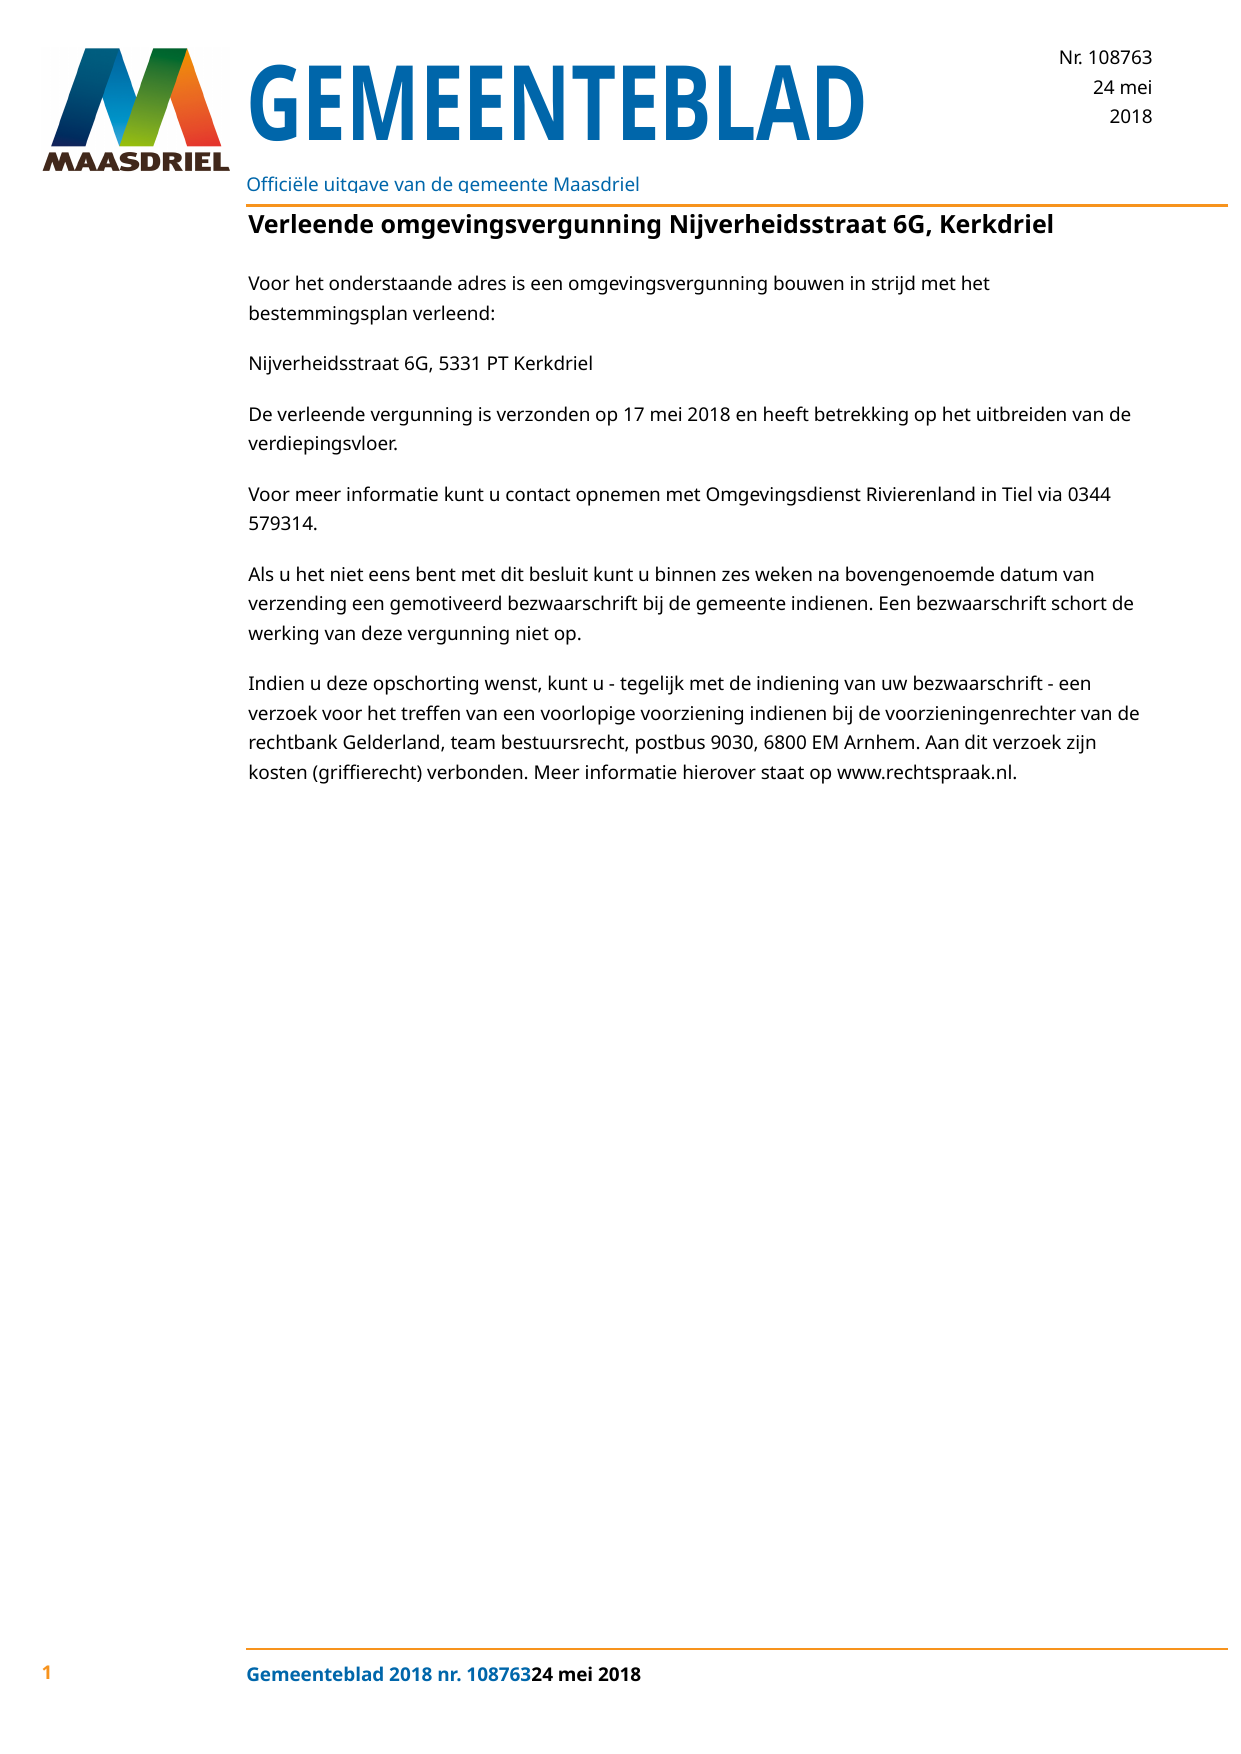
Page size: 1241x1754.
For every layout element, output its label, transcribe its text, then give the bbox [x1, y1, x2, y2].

text Verleende omgevingsvergunning Nijverheidsstraat 6G, Kerkdriel [248, 207, 1152, 241]
text De verleende vergunning is verzonden op 17 mei 2018 en heeft betrekking op het uitbreiden van de verdiepingsvloer. [248, 401, 1152, 456]
text Voor meer informatie kunt u contact opnemen met Omgevingsdienst Rivierenland in Tiel via 0344 579314. [248, 481, 1152, 536]
picture [41, 47, 231, 172]
text Voor het onderstaande adres is een omgevingsvergunning bouwen in strijd met het bestemmingsplan verleend: [248, 270, 1152, 326]
text Nijverheidsstraat 6G, 5331 PT Kerkdriel [248, 350, 1152, 376]
text Als u het niet eens bent met dit besluit kunt u binnen zes weken na bovengenoemde datum van verzending een gemotiveerd bezwaarschrift bij de gemeente indienen. Een bezwaarschrift schort de werking van deze vergunning niet op. [248, 561, 1152, 646]
text Indien u deze opschorting wenst, kunt u - tegelijk met de indiening van uw bezwaarschrift - een verzoek voor het treffen van een voorlopige voorziening indienen bij de voorzieningenrechter van de rechtbank Gelderland, team bestuursrecht, postbus 9030, 6800 EM Arnhem. Aan dit verzoek zijn kosten (griffierecht) verbonden. Meer informatie hierover staat op www.rechtspraak.nl. [248, 670, 1152, 785]
